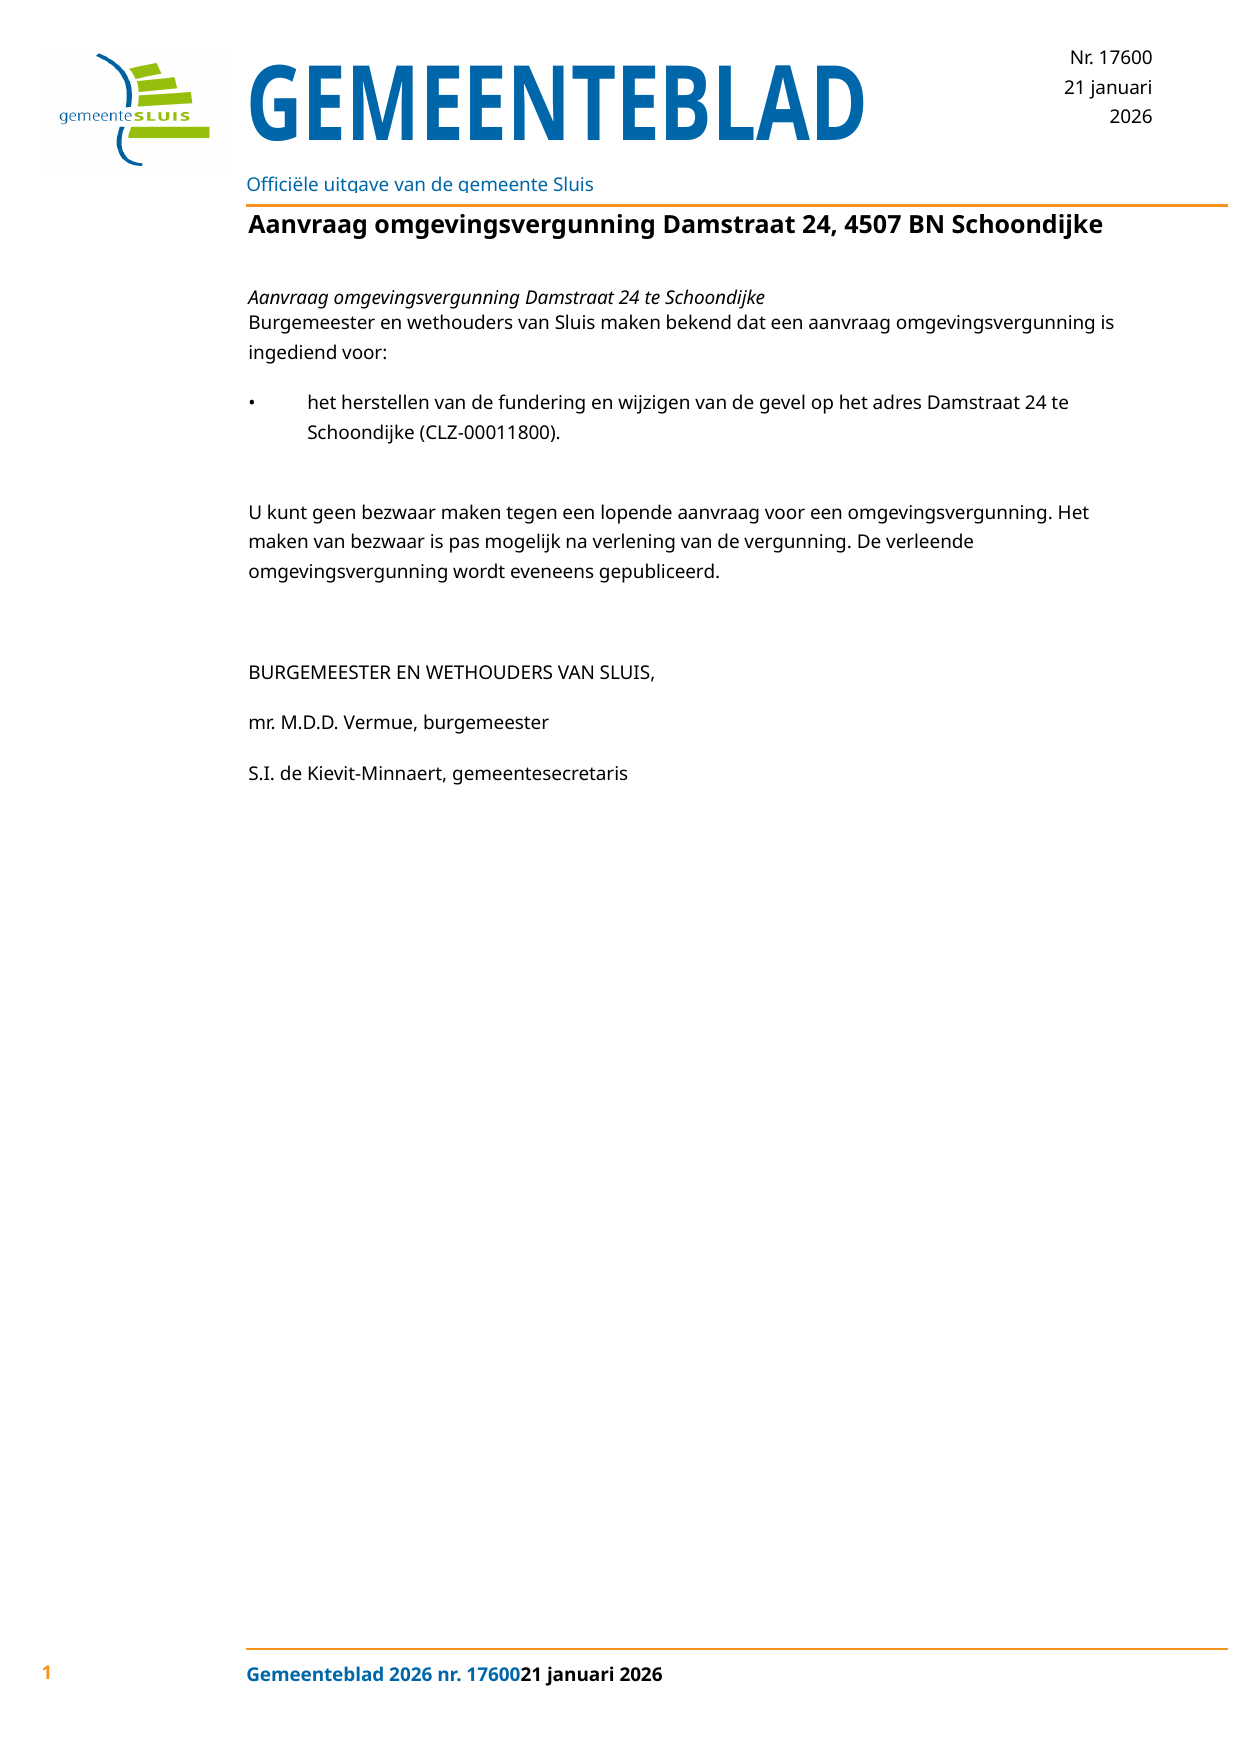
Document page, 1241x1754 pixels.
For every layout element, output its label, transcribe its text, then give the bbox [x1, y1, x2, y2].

text BURGEMEESTER EN WETHOUDERS VAN SLUIS, [248, 659, 1152, 685]
text Aanvraag omgevingsvergunning Damstraat 24, 4507 BN Schoondijke [248, 207, 1152, 241]
text Aanvraag omgevingsvergunning Damstraat 24 te Schoondijke [248, 284, 1152, 309]
text U kunt geen bezwaar maken tegen een lopende aanvraag voor een omgevingsvergunning. Het maken van bezwaar is pas mogelijk na verlening van de vergunning. De verleende omgevingsvergunning wordt eveneens gepubliceerd. [248, 499, 1152, 584]
list het herstellen van de fundering en wijzigen van de gevel op het adres Damstraat 24 te Schoondijke (CLZ-00011800). [248, 389, 1152, 445]
text S.I. de Kievit-Minnaert, gemeentesecretaris [248, 760, 1152, 786]
text mr. M.D.D. Vermue, burgemeester [248, 709, 1152, 735]
picture [41, 47, 231, 172]
text Burgemeester en wethouders van Sluis maken bekend dat een aanvraag omgevingsvergunning is ingediend voor: [248, 309, 1152, 365]
